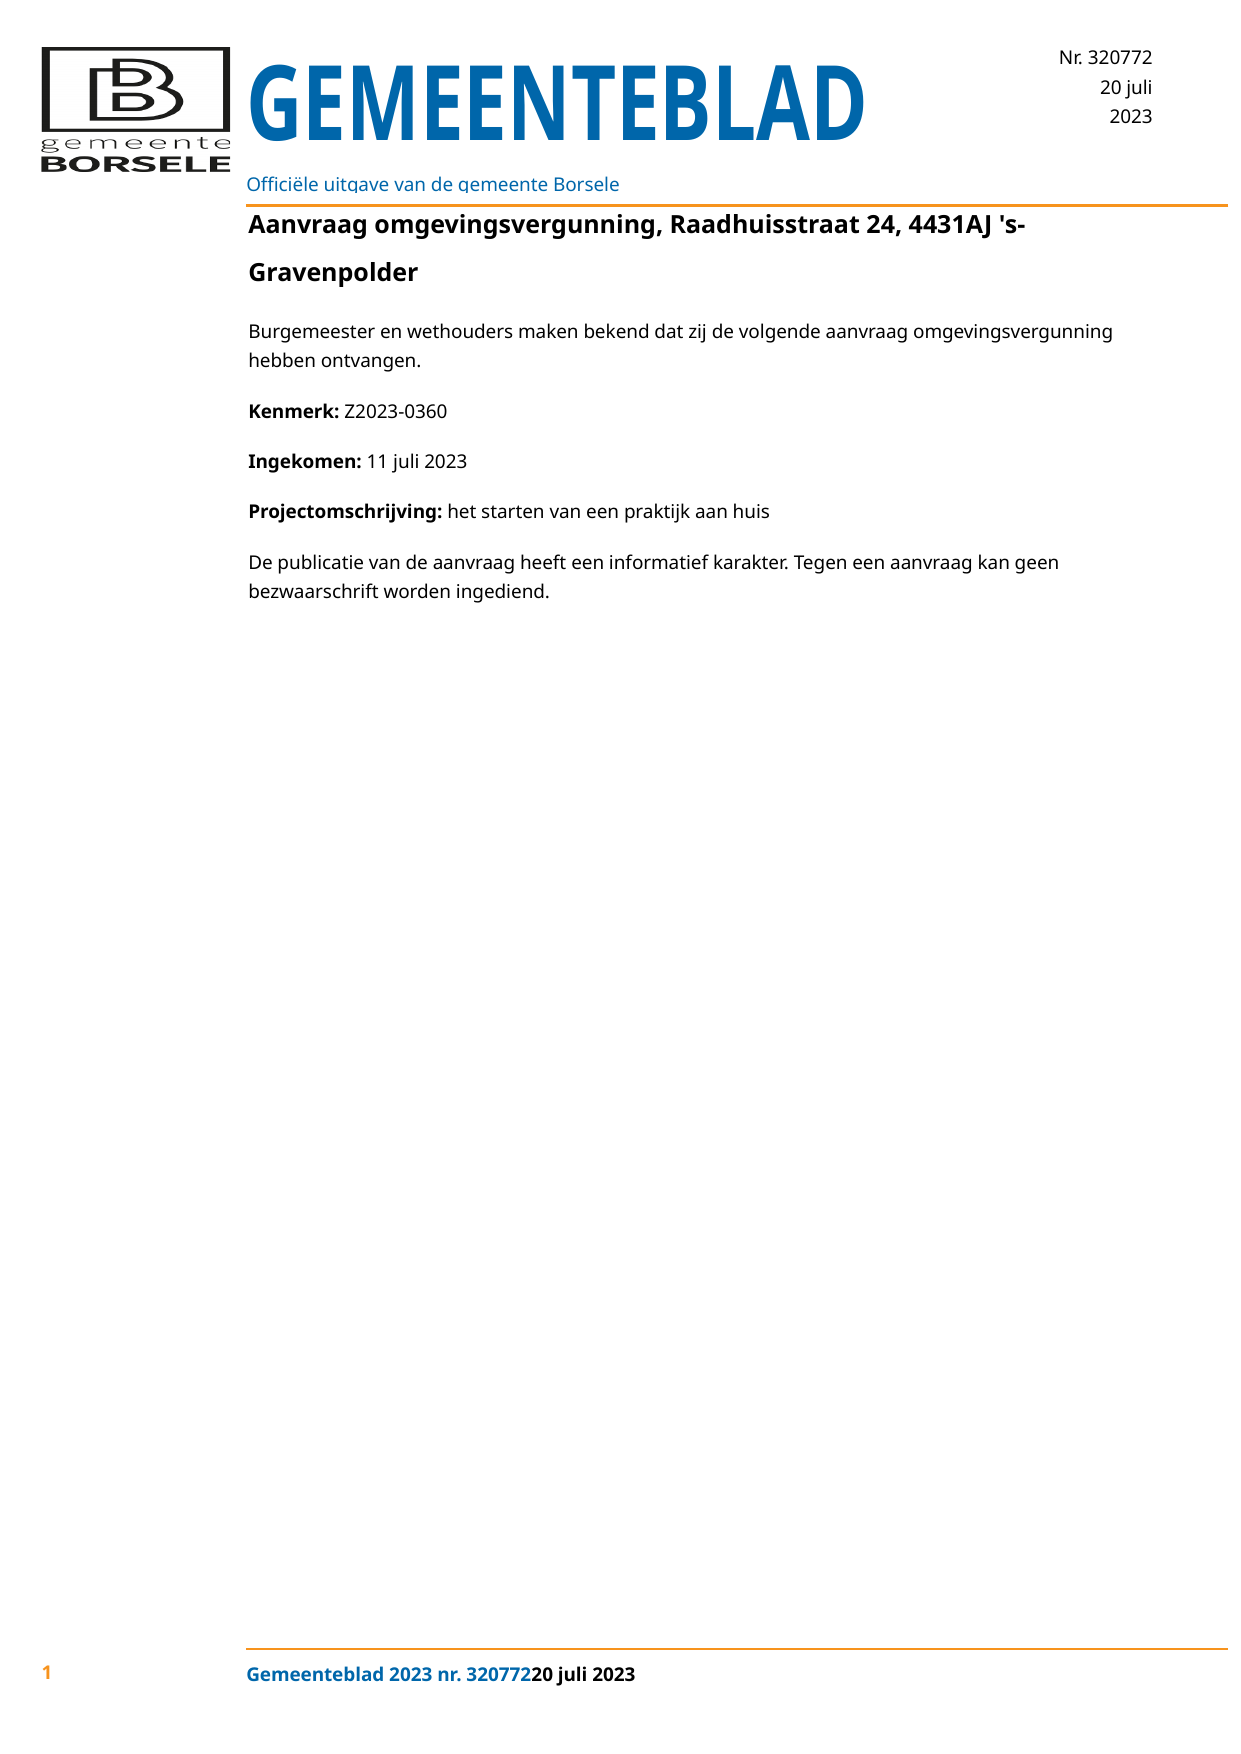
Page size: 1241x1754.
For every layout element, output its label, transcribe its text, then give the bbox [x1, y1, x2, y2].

text Aanvraag omgevingsvergunning, Raadhuisstraat 24, 4431AJ 's-Gravenpolder [248, 207, 1152, 288]
text Ingekomen: 11 juli 2023 [248, 448, 1152, 474]
text Burgemeester en wethouders maken bekend dat zij de volgende aanvraag omgevingsvergunning hebben ontvangen. [248, 318, 1152, 373]
text Kenmerk: Z2023-0360 [248, 398, 1152, 424]
picture [41, 47, 231, 172]
text Projectomschrijving: het starten van een praktijk aan huis [248, 499, 1152, 524]
text De publicatie van de aanvraag heeft een informatief karakter. Tegen een aanvraag kan geen bezwaarschrift worden ingediend. [248, 549, 1152, 604]
